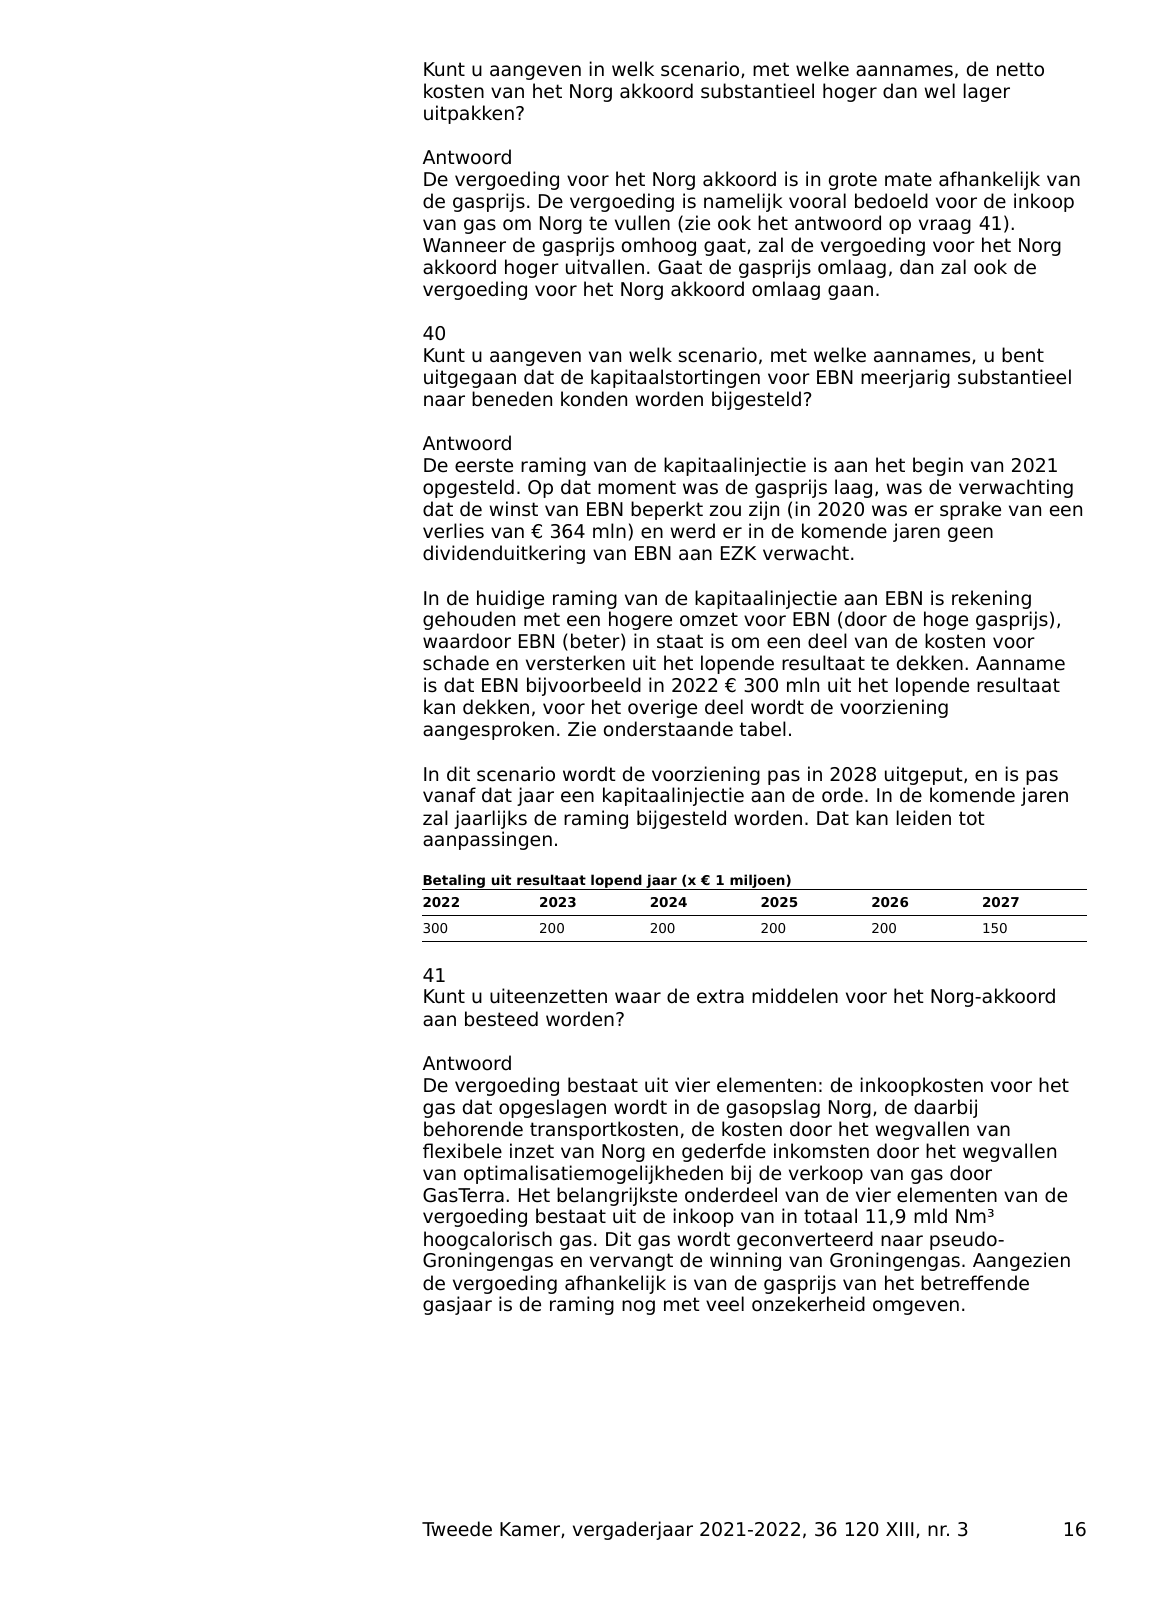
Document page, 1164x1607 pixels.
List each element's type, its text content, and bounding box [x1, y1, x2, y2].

text Antwoord [422, 147, 1087, 169]
table_cell 200 [865, 916, 976, 941]
table_cell 2022 [422, 890, 533, 915]
text De vergoeding voor het Norg akkoord is in grote mate afhankelijk van de gasprijs. De vergoeding is namelijk vooral bedoeld voor de inkoop van gas om Norg te vullen (zie ook het antwoord op vraag 41). Wanneer de gasprijs omhoog gaat, zal de vergoeding voor het Norg akkoord hoger uitvallen. Gaat de gasprijs omlaag, dan zal ook de vergoeding voor het Norg akkoord omlaag gaan. [422, 169, 1087, 301]
text De eerste raming van de kapitaalinjectie is aan het begin van 2021 opgesteld. Op dat moment was de gasprijs laag, was de verwachting dat de winst van EBN beperkt zou zijn (in 2020 was er sprake van een verlies van € 364 mln) en werd er in de komende jaren geen dividenduitkering van EBN aan EZK verwacht. [422, 455, 1087, 565]
table_cell 2027 [976, 890, 1087, 915]
text 41 [422, 964, 1087, 986]
text In de huidige raming van de kapitaalinjectie aan EBN is rekening gehouden met een hogere omzet voor EBN (door de hoge gasprijs), waardoor EBN (beter) in staat is om een deel van de kosten voor schade en versterken uit het lopende resultaat te dekken. Aanname is dat EBN bijvoorbeeld in 2022 € 300 mln uit het lopende resultaat kan dekken, voor het overige deel wordt de voorziening aangesproken. Zie onderstaande tabel. [422, 587, 1087, 741]
table_cell 200 [533, 916, 644, 941]
table_cell 200 [754, 916, 865, 941]
table_cell 200 [644, 916, 754, 941]
text In dit scenario wordt de voorziening pas in 2028 uitgeput, en is pas vanaf dat jaar een kapitaalinjectie aan de orde. In de komende jaren zal jaarlijks de raming bijgesteld worden. Dat kan leiden tot aanpassingen. [422, 763, 1087, 851]
table_cell 150 [976, 916, 1087, 941]
table_cell 2025 [754, 890, 865, 915]
text De vergoeding bestaat uit vier elementen: de inkoopkosten voor het gas dat opgeslagen wordt in de gasopslag Norg, de daarbij behorende transportkosten, de kosten door het wegvallen van flexibele inzet van Norg en gederfde inkomsten door het wegvallen van optimalisatiemogelijkheden bij de verkoop van gas door GasTerra. Het belangrijkste onderdeel van de vier elementen van de vergoeding bestaat uit de inkoop van in totaal 11,9 mld Nm³ hoogcalorisch gas. Dit gas wordt geconverteerd naar pseudo-Groningengas en vervangt de winning van Groningengas. Aangezien de vergoeding afhankelijk is van de gasprijs van het betreffende gasjaar is de raming nog met veel onzekerheid omgeven. [422, 1074, 1087, 1316]
table_header Betaling uit resultaat lopend jaar (x € 1 miljoen) [422, 873, 1087, 889]
text Antwoord [422, 1053, 1087, 1074]
text Kunt u uiteenzetten waar de extra middelen voor het Norg-akkoord aan besteed worden? [422, 986, 1087, 1030]
text Antwoord [422, 433, 1087, 455]
text 40 [422, 323, 1087, 345]
table_cell 300 [422, 916, 533, 941]
text Kunt u aangeven van welk scenario, met welke aannames, u bent uitgegaan dat de kapitaalstortingen voor EBN meerjarig substantieel naar beneden konden worden bijgesteld? [422, 345, 1087, 411]
table_cell 2023 [533, 890, 644, 915]
table_cell 2026 [865, 890, 976, 915]
text Kunt u aangeven in welk scenario, met welke aannames, de netto kosten van het Norg akkoord substantieel hoger dan wel lager uitpakken? [422, 59, 1087, 125]
table_cell 2024 [644, 890, 754, 915]
